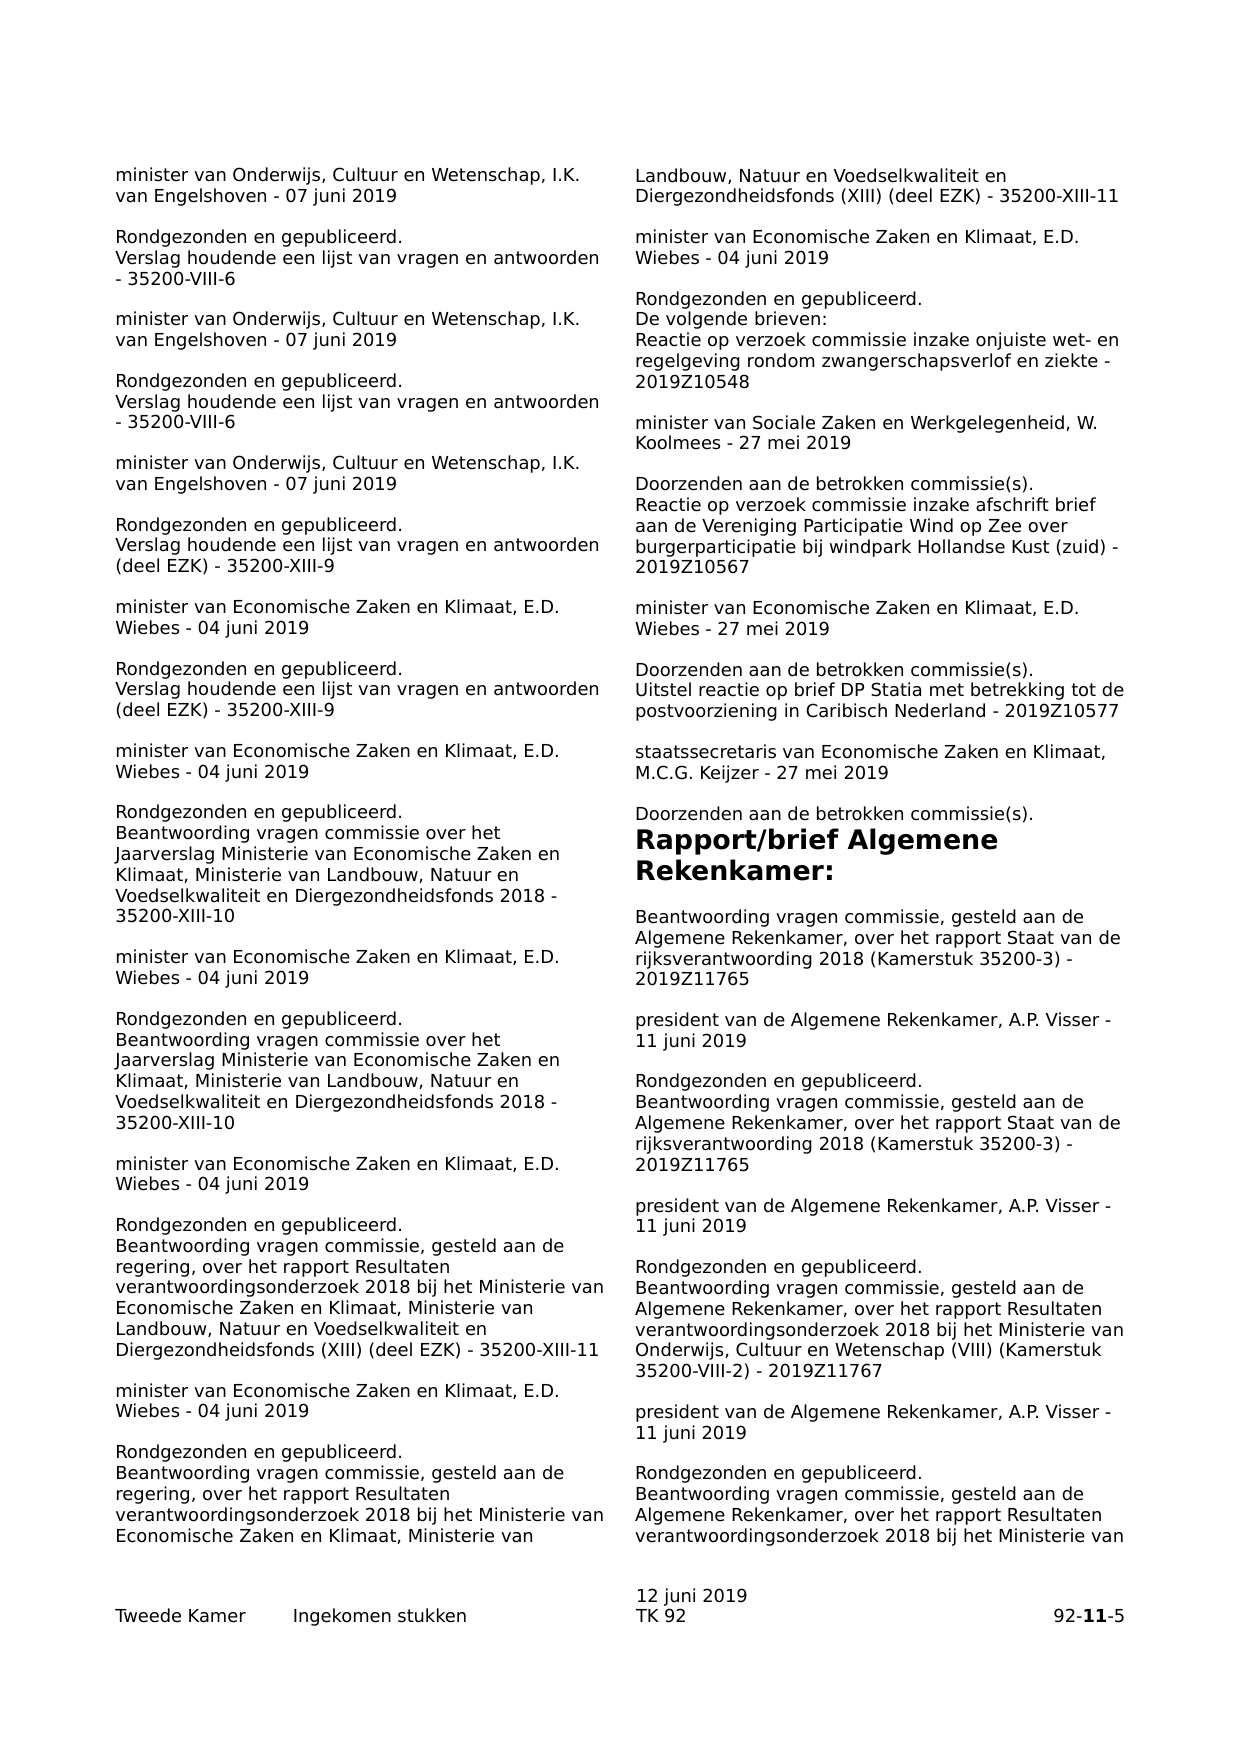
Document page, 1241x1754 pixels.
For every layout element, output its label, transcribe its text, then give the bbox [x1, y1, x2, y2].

text Reactie op verzoek commissie inzake onjuiste wet- en regelgeving rondom zwangerschapsverlof en ziekte - 2019Z10548 [635, 330, 1125, 392]
text Rondgezonden en gepubliceerd. [115, 371, 605, 391]
text minister van Sociale Zaken en Werkgelegenheid, W. Koolmees - 27 mei 2019 [635, 412, 1125, 454]
text Rondgezonden en gepubliceerd. [635, 1257, 1125, 1278]
text Doorzenden aan de betrokken commissie(s). [635, 803, 1125, 824]
text Rondgezonden en gepubliceerd. [635, 1463, 1125, 1484]
text president van de Algemene Rekenkamer, A.P. Visser - 11 juni 2019 [635, 1402, 1125, 1443]
text Landbouw, Natuur en Voedselkwaliteit en Diergezondheidsfonds (XIII) (deel EZK) - 35200-XIII-11 [635, 165, 1125, 207]
title Rapport/brief Algemene Rekenkamer: [635, 824, 1125, 887]
text Rondgezonden en gepubliceerd. [115, 227, 605, 247]
text Rondgezonden en gepubliceerd. [115, 1008, 605, 1029]
text Beantwoording vragen commissie, gesteld aan de Algemene Rekenkamer, over het rapport Resultaten verantwoordingsonderzoek 2018 bij het Ministerie van Onderwijs, Cultuur en Wetenschap (VIII) (Kamerstuk 35200-VIII-2) - 2019Z11767 [635, 1278, 1125, 1382]
text president van de Algemene Rekenkamer, A.P. Visser - 11 juni 2019 [635, 1195, 1125, 1237]
text Doorzenden aan de betrokken commissie(s). [635, 474, 1125, 495]
text Verslag houdende een lijst van vragen en antwoorden (deel EZK) - 35200-XIII-9 [115, 535, 605, 577]
text Beantwoording vragen commissie, gesteld aan de regering, over het rapport Resultaten verantwoordingsonderzoek 2018 bij het Ministerie van Economische Zaken en Klimaat, Ministerie van Landbouw, Natuur en Voedselkwaliteit en Diergezondheidsfonds (XIII) (deel EZK) - 35200-XIII-11 [115, 1236, 605, 1361]
text Reactie op verzoek commissie inzake afschrift brief aan de Vereniging Participatie Wind op Zee over burgerparticipatie bij windpark Hollandse Kust (zuid) - 2019Z10567 [635, 495, 1125, 578]
text Beantwoording vragen commissie over het Jaarverslag Ministerie van Economische Zaken en Klimaat, Ministerie van Landbouw, Natuur en Voedselkwaliteit en Diergezondheidsfonds 2018 - 35200-XIII-10 [115, 1029, 605, 1133]
text minister van Economische Zaken en Klimaat, E.D. Wiebes - 04 juni 2019 [115, 947, 605, 988]
text minister van Economische Zaken en Klimaat, E.D. Wiebes - 04 juni 2019 [115, 1381, 605, 1422]
text Doorzenden aan de betrokken commissie(s). [635, 659, 1125, 680]
text president van de Algemene Rekenkamer, A.P. Visser - 11 juni 2019 [635, 1010, 1125, 1051]
text Beantwoording vragen commissie, gesteld aan de Algemene Rekenkamer, over het rapport Staat van de rijksverantwoording 2018 (Kamerstuk 35200-3) - 2019Z11765 [635, 907, 1125, 990]
text Verslag houdende een lijst van vragen en antwoorden - 35200-VIII-6 [115, 391, 605, 433]
text Rondgezonden en gepubliceerd. [115, 802, 605, 823]
text minister van Economische Zaken en Klimaat, E.D. Wiebes - 04 juni 2019 [115, 597, 605, 638]
text Beantwoording vragen commissie, gesteld aan de regering, over het rapport Resultaten verantwoordingsonderzoek 2018 bij het Ministerie van Economische Zaken en Klimaat, Ministerie van [115, 1463, 605, 1546]
text Rondgezonden en gepubliceerd. [115, 1442, 605, 1463]
text minister van Economische Zaken en Klimaat, E.D. Wiebes - 04 juni 2019 [115, 1153, 605, 1195]
text Beantwoording vragen commissie, gesteld aan de Algemene Rekenkamer, over het rapport Resultaten verantwoordingsonderzoek 2018 bij het Ministerie van [635, 1484, 1125, 1546]
text minister van Economische Zaken en Klimaat, E.D. Wiebes - 04 juni 2019 [115, 741, 605, 782]
text Rondgezonden en gepubliceerd. [115, 514, 605, 535]
text minister van Onderwijs, Cultuur en Wetenschap, I.K. van Engelshoven - 07 juni 2019 [115, 165, 605, 207]
text minister van Economische Zaken en Klimaat, E.D. Wiebes - 27 mei 2019 [635, 598, 1125, 639]
text Beantwoording vragen commissie over het Jaarverslag Ministerie van Economische Zaken en Klimaat, Ministerie van Landbouw, Natuur en Voedselkwaliteit en Diergezondheidsfonds 2018 - 35200-XIII-10 [115, 823, 605, 927]
text De volgende brieven: [635, 309, 1125, 330]
text Beantwoording vragen commissie, gesteld aan de Algemene Rekenkamer, over het rapport Staat van de rijksverantwoording 2018 (Kamerstuk 35200-3) - 2019Z11765 [635, 1092, 1125, 1175]
text minister van Onderwijs, Cultuur en Wetenschap, I.K. van Engelshoven - 07 juni 2019 [115, 309, 605, 351]
text Rondgezonden en gepubliceerd. [635, 1071, 1125, 1092]
text Verslag houdende een lijst van vragen en antwoorden (deel EZK) - 35200-XIII-9 [115, 679, 605, 721]
text Rondgezonden en gepubliceerd. [115, 658, 605, 679]
text Uitstel reactie op brief DP Statia met betrekking tot de postvoorziening in Caribisch Nederland - 2019Z10577 [635, 680, 1125, 722]
text minister van Onderwijs, Cultuur en Wetenschap, I.K. van Engelshoven - 07 juni 2019 [115, 453, 605, 494]
text minister van Economische Zaken en Klimaat, E.D. Wiebes - 04 juni 2019 [635, 227, 1125, 268]
text Rondgezonden en gepubliceerd. [115, 1215, 605, 1236]
text staatssecretaris van Economische Zaken en Klimaat, M.C.G. Keijzer - 27 mei 2019 [635, 742, 1125, 783]
text Verslag houdende een lijst van vragen en antwoorden - 35200-VIII-6 [115, 247, 605, 289]
text Rondgezonden en gepubliceerd. [635, 288, 1125, 309]
